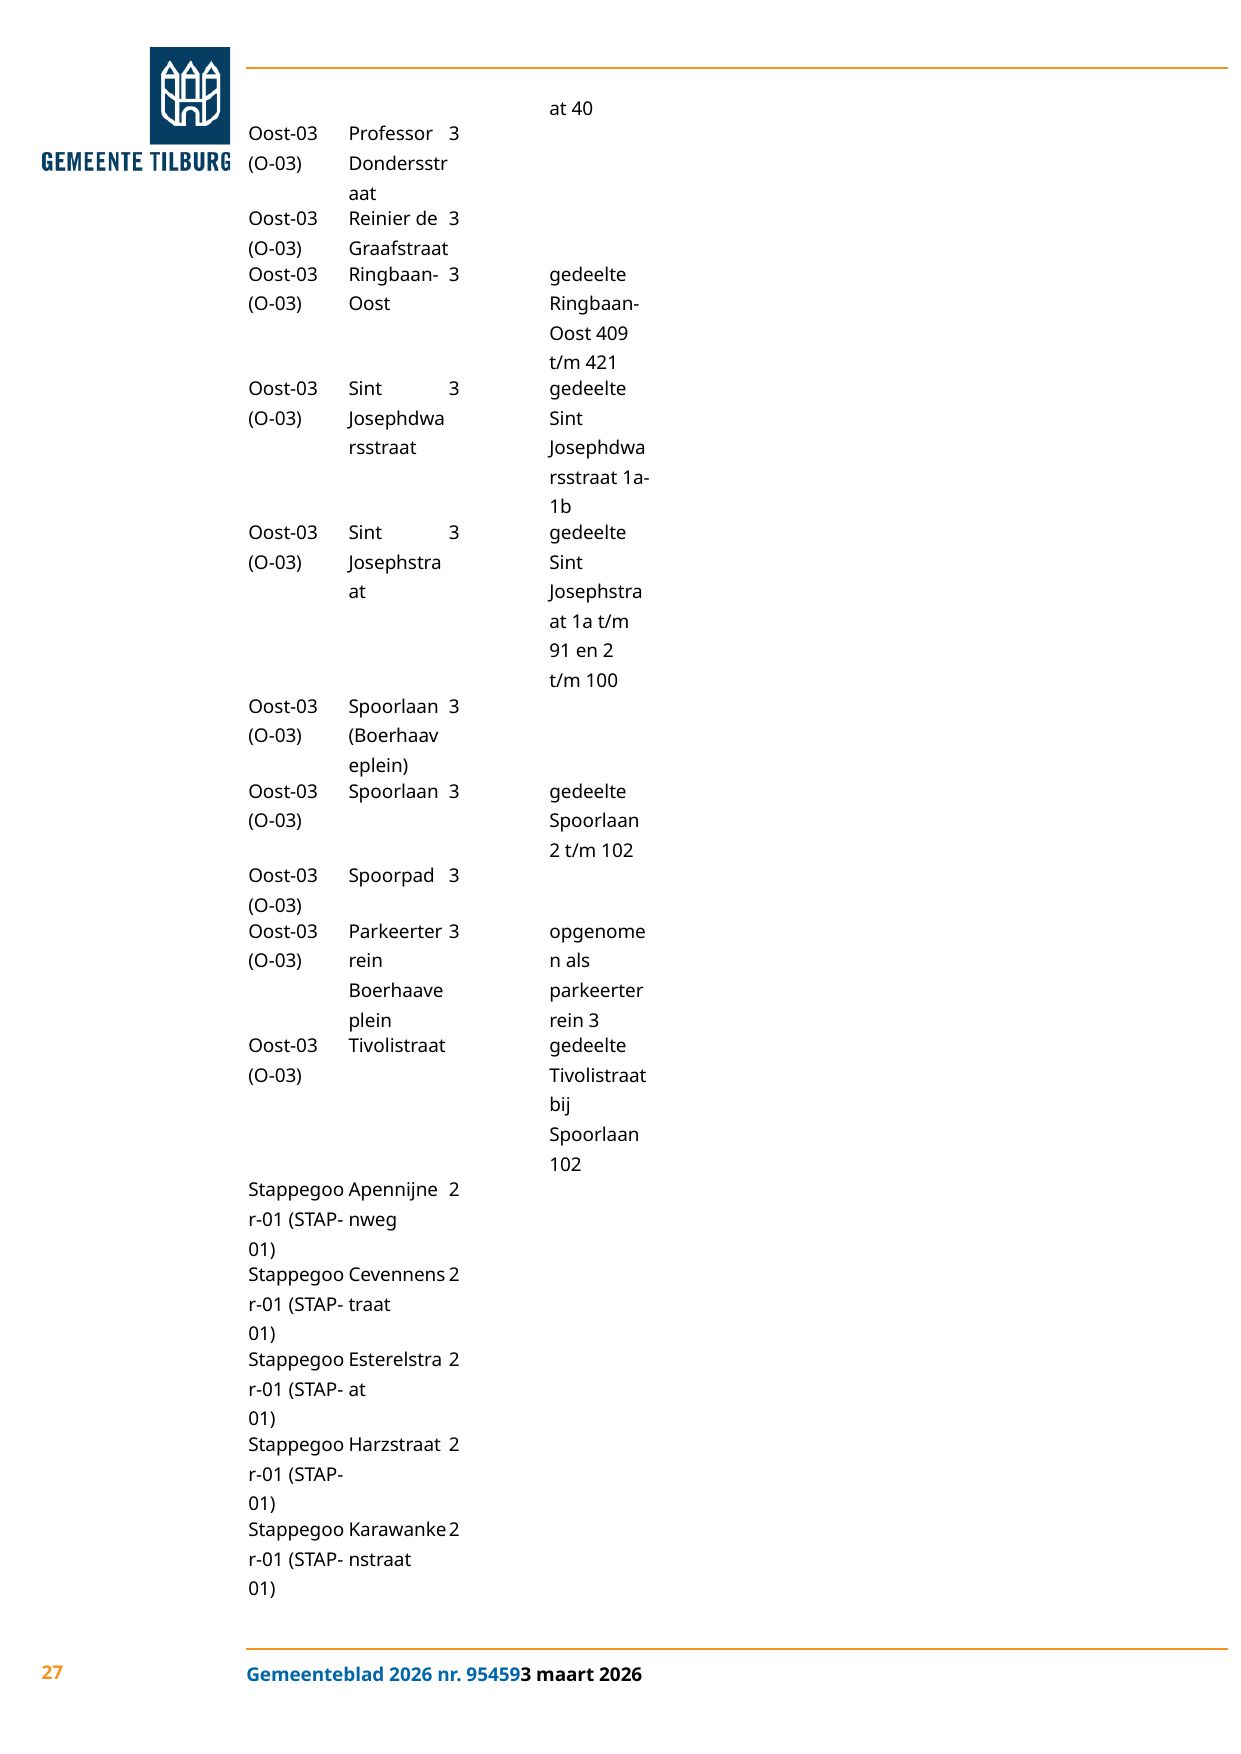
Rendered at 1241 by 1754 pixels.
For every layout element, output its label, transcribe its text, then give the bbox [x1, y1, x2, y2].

table_cell Oost-03 (O-03) [248, 261, 348, 375]
table_cell Oost-03 (O-03) [248, 863, 348, 918]
table_cell gedeelte Ringbaan-Oost 409 t/m 421 [549, 261, 649, 375]
picture [41, 47, 231, 172]
table_cell [449, 95, 549, 121]
table_cell Oost-03 (O-03) [248, 693, 348, 778]
table_cell [549, 1261, 649, 1346]
table_cell [248, 95, 348, 121]
table_cell gedeelte Sint Josephstraat 1a t/m 91 en 2 t/m 100 [549, 519, 649, 693]
table_cell Oost-03 (O-03) [248, 205, 348, 261]
table_cell Oost-03 (O-03) [248, 519, 348, 693]
table_cell [549, 863, 649, 918]
table_cell 3 [449, 519, 549, 693]
table_cell [549, 1177, 649, 1261]
table_cell gedeelte Spoorlaan 2 t/m 102 [549, 778, 649, 863]
table_cell Stappegoor-01 (STAP-01) [248, 1346, 348, 1431]
table_cell Reinier de Graafstraat [348, 205, 449, 261]
table_cell 3 [449, 375, 549, 519]
table_cell [549, 693, 649, 778]
table_cell Apennijnenweg [348, 1177, 449, 1261]
table_cell Parkeerterrein Boerhaaveplein [348, 918, 449, 1032]
table_cell 2 [449, 1431, 549, 1516]
table_cell Oost-03 (O-03) [248, 375, 348, 519]
table_cell Stappegoor-01 (STAP-01) [248, 1431, 348, 1516]
table_cell Sint Josephstraat [348, 519, 449, 693]
table_cell Oost-03 (O-03) [248, 918, 348, 1032]
table_cell Oost-03 (O-03) [248, 1033, 348, 1177]
table_cell Stappegoor-01 (STAP-01) [248, 1177, 348, 1261]
table_cell [449, 1033, 549, 1177]
table_cell [549, 1431, 649, 1516]
table_cell [549, 1516, 649, 1601]
table_cell Esterelstraat [348, 1346, 449, 1431]
table_cell Spoorpad [348, 863, 449, 918]
table_cell Sint Josephdwarsstraat [348, 375, 449, 519]
table_cell 3 [449, 863, 549, 918]
table_cell Spoorlaan (Boerhaaveplein) [348, 693, 449, 778]
table_cell 3 [449, 261, 549, 375]
table_cell 2 [449, 1346, 549, 1431]
table_cell Stappegoor-01 (STAP-01) [248, 1261, 348, 1346]
table_cell [549, 205, 649, 261]
table_cell Professor Dondersstraat [348, 121, 449, 205]
table_cell [549, 1346, 649, 1431]
table_cell 3 [449, 778, 549, 863]
table_cell 3 [449, 121, 549, 205]
table_cell 2 [449, 1177, 549, 1261]
table_cell Stappegoor-01 (STAP-01) [248, 1516, 348, 1601]
table_cell 3 [449, 918, 549, 1032]
table_cell Tivolistraat [348, 1033, 449, 1177]
table_cell 2 [449, 1516, 549, 1601]
table_cell 2 [449, 1261, 549, 1346]
table_cell gedeelte Sint Josephdwarsstraat 1a-1b [549, 375, 649, 519]
table_cell Oost-03 (O-03) [248, 778, 348, 863]
table_cell Spoorlaan [348, 778, 449, 863]
table_cell 3 [449, 205, 549, 261]
table_cell at 40 [549, 95, 649, 121]
table_cell [348, 95, 449, 121]
table_cell gedeelte Tivolistraat bij Spoorlaan 102 [549, 1033, 649, 1177]
table_cell [549, 121, 649, 205]
table_cell Cevennenstraat [348, 1261, 449, 1346]
table_cell Harzstraat [348, 1431, 449, 1516]
table_cell Oost-03 (O-03) [248, 121, 348, 205]
table_cell Karawankenstraat [348, 1516, 449, 1601]
table_cell opgenomen als parkeerterrein 3 [549, 918, 649, 1032]
table_cell 3 [449, 693, 549, 778]
table_cell Ringbaan-Oost [348, 261, 449, 375]
